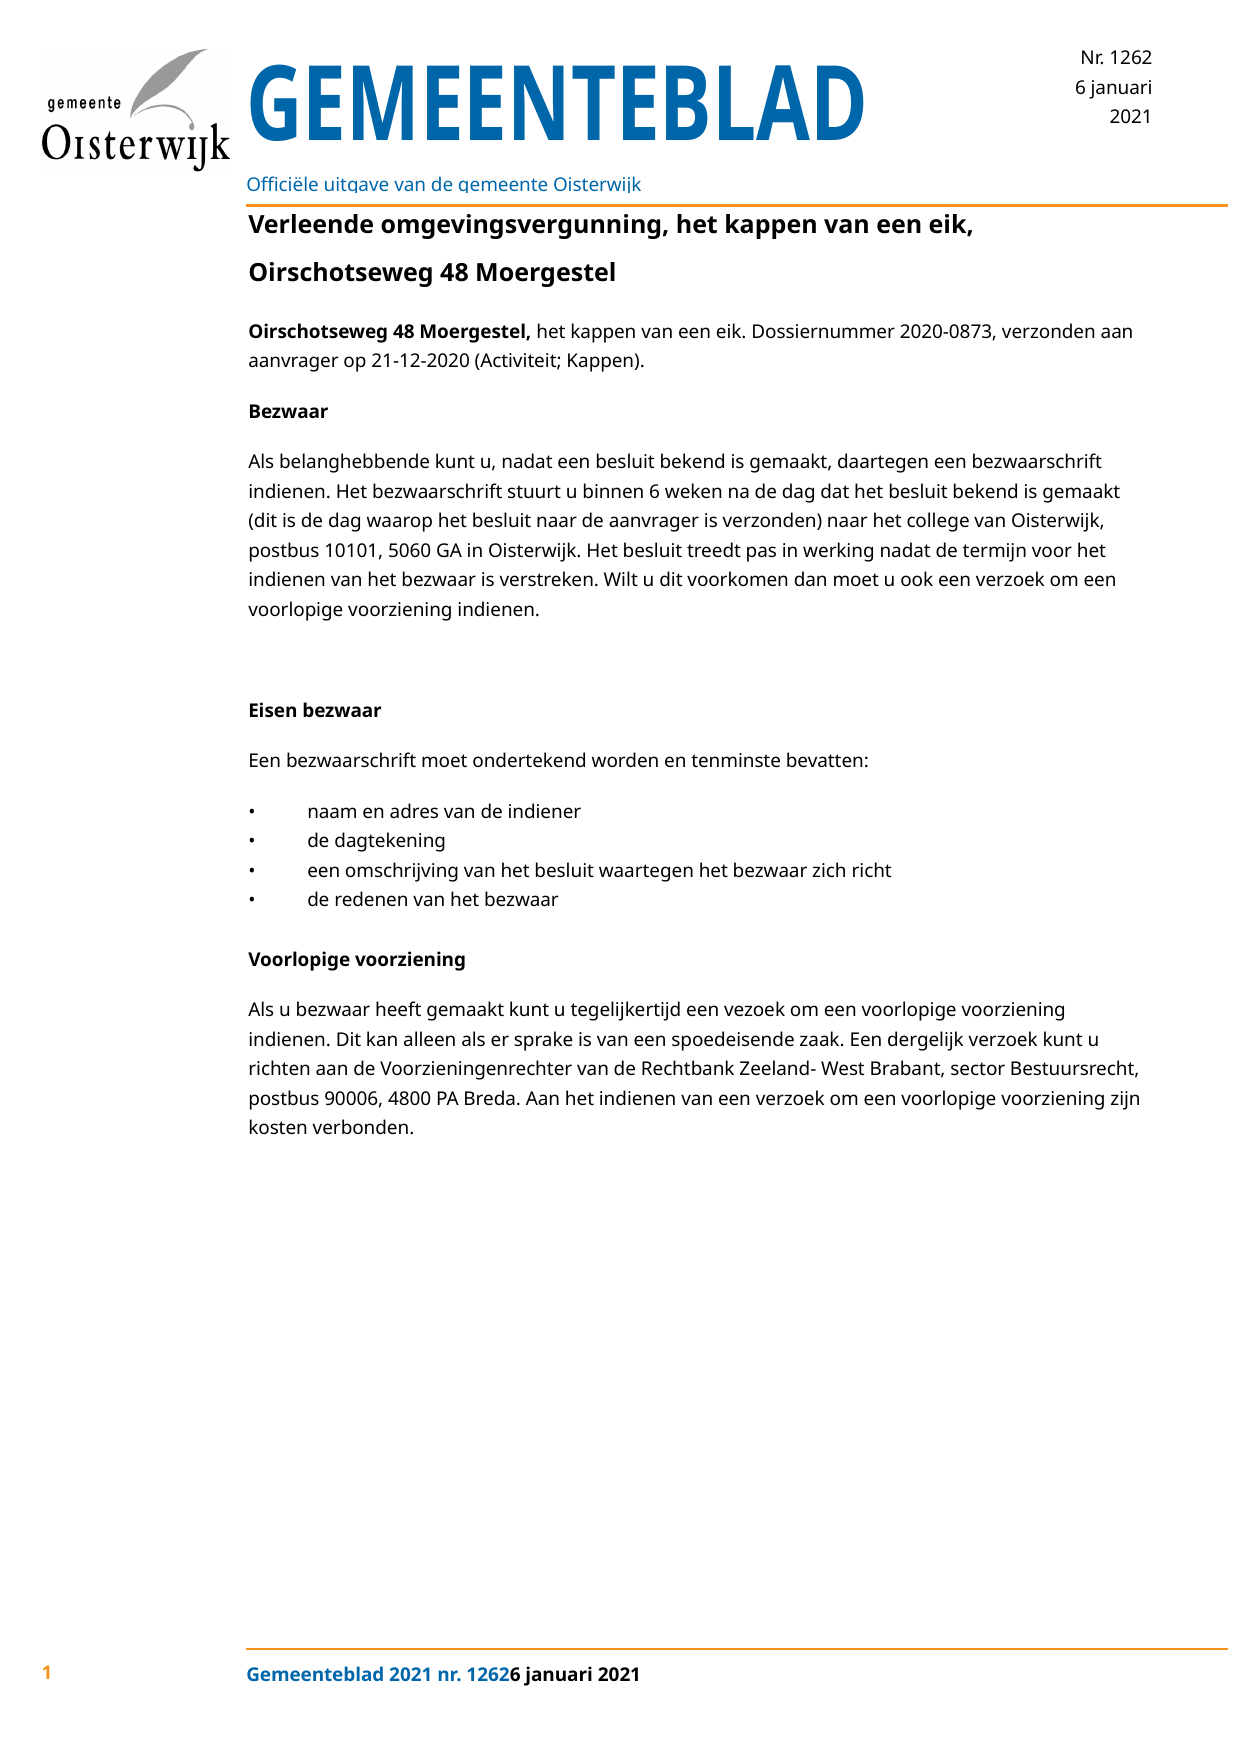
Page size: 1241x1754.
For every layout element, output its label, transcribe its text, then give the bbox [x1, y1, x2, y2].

text Als belanghebbende kunt u, nadat een besluit bekend is gemaakt, daartegen een bezwaarschrift indienen. Het bezwaarschrift stuurt u binnen 6 weken na de dag dat het besluit bekend is gemaakt (dit is de dag waarop het besluit naar de aanvrager is verzonden) naar het college van Oisterwijk, postbus 10101, 5060 GA in Oisterwijk. Het besluit treedt pas in werking nadat de termijn voor het indienen van het bezwaar is verstreken. Wilt u dit voorkomen dan moet u ook een verzoek om een voorlopige voorziening indienen. [248, 448, 1152, 622]
text Eisen bezwaar [248, 697, 1152, 723]
text Als u bezwaar heeft gemaakt kunt u tegelijkertijd een vezoek om een voorlopige voorziening indienen. Dit kan alleen als er sprake is van een spoedeisende zaak. Een dergelijk verzoek kunt u richten aan de Voorzieningenrechter van de Rechtbank Zeeland- West Brabant, sector Bestuursrecht, postbus 90006, 4800 PA Breda. Aan het indienen van een verzoek om een voorlopige voorziening zijn kosten verbonden. [248, 996, 1152, 1140]
text Bezwaar [248, 398, 1152, 424]
text Voorlopige voorziening [248, 946, 1152, 972]
text Oirschotseweg 48 Moergestel, het kappen van een eik. Dossiernummer 2020-0873, verzonden aan aanvrager op 21-12-2020 (Activiteit; Kappen). [248, 318, 1152, 373]
picture [41, 47, 231, 172]
list naam en adres van de indiener [248, 798, 1152, 824]
list een omschrijving van het besluit waartegen het bezwaar zich richt [248, 857, 1152, 883]
list de redenen van het bezwaar [248, 887, 1152, 912]
text Verleende omgevingsvergunning, het kappen van een eik, Oirschotseweg 48 Moergestel [248, 207, 1152, 288]
text Een bezwaarschrift moet ondertekend worden en tenminste bevatten: [248, 747, 1152, 773]
list de dagtekening [248, 827, 1152, 853]
